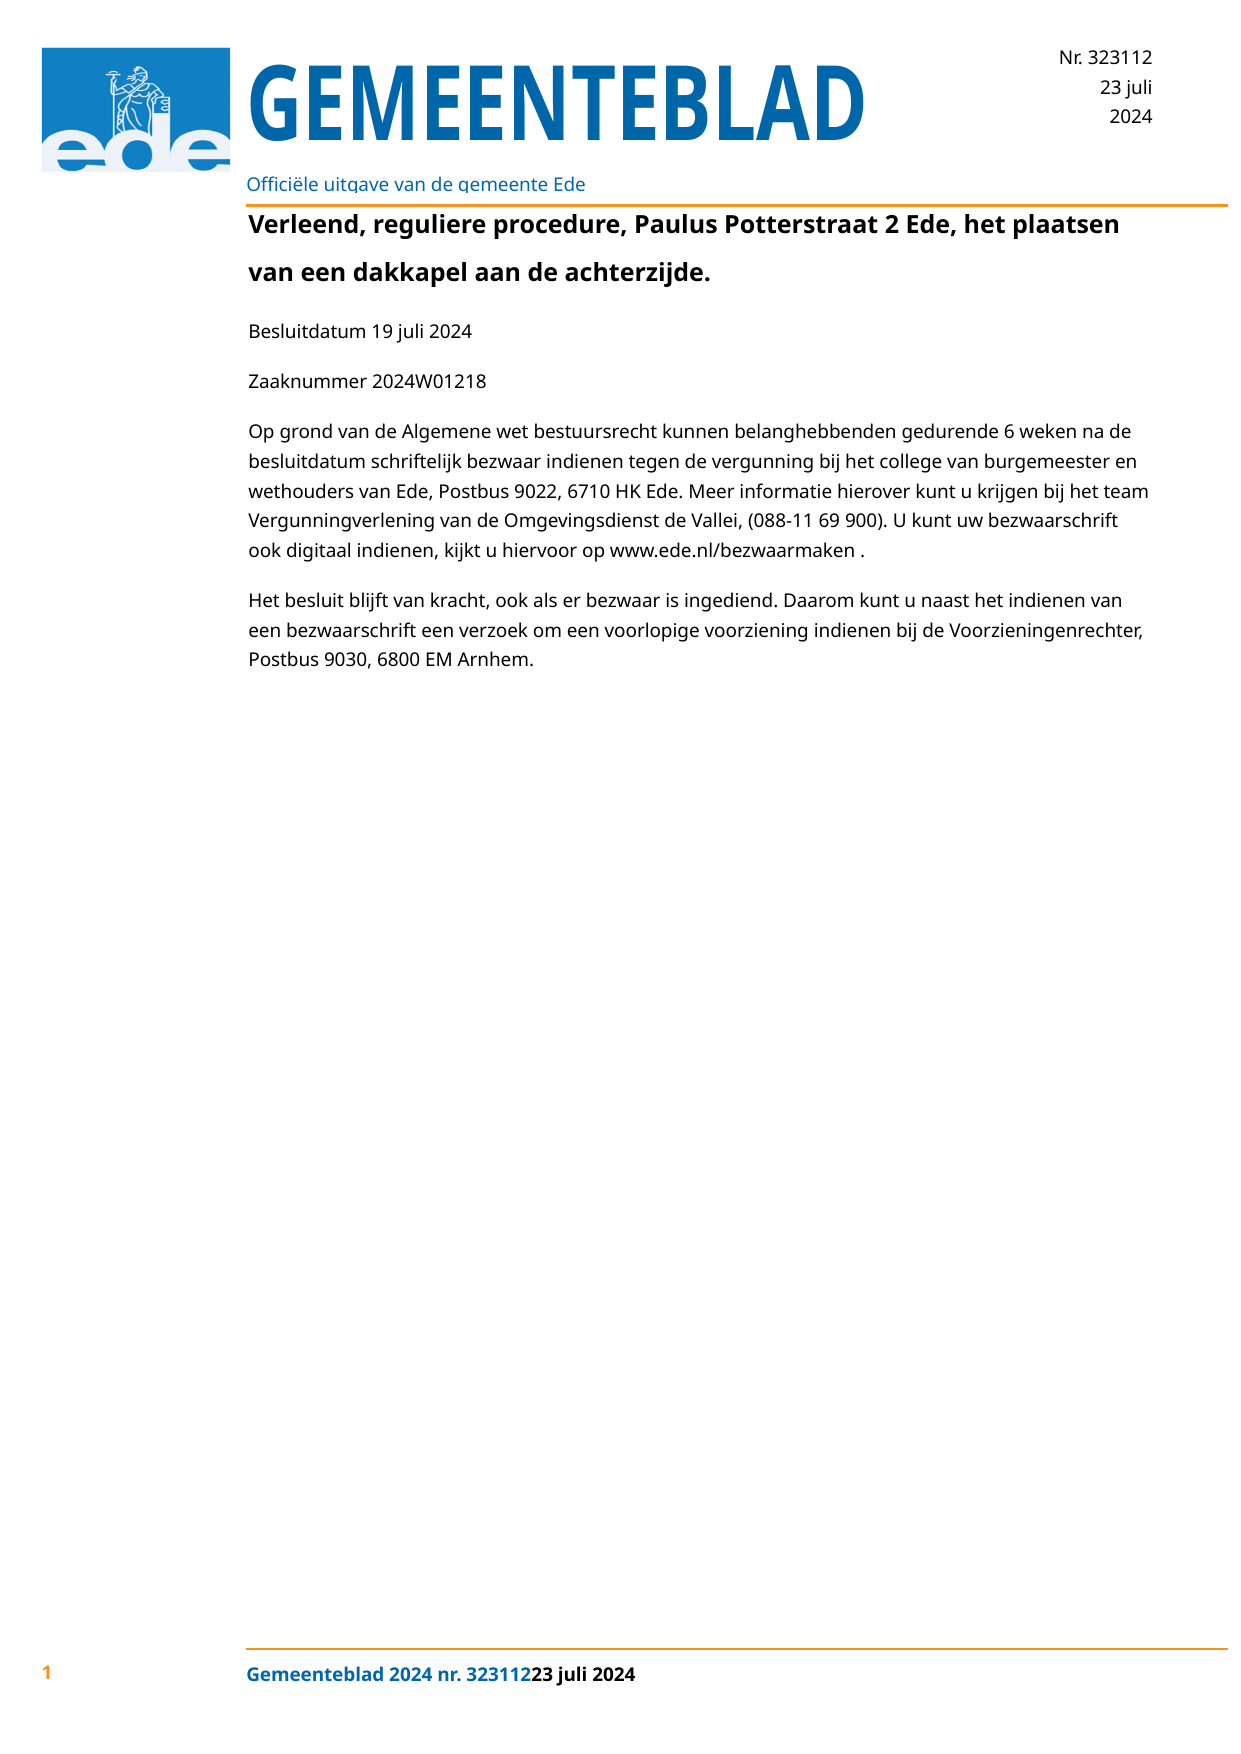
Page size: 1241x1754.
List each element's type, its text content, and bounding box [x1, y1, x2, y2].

text Zaaknummer 2024W01218 [248, 368, 1152, 394]
text Op grond van de Algemene wet bestuursrecht kunnen belanghebbenden gedurende 6 weken na de besluitdatum schriftelijk bezwaar indienen tegen de vergunning bij het college van burgemeester en wethouders van Ede, Postbus 9022, 6710 HK Ede. Meer informatie hierover kunt u krijgen bij het team Vergunningverlening van de Omgevingsdienst de Vallei, (088-11 69 900). U kunt uw bezwaarschrift ook digitaal indienen, kijkt u hiervoor op www.ede.nl/bezwaarmaken . [248, 419, 1152, 563]
text Verleend, reguliere procedure, Paulus Potterstraat 2 Ede, het plaatsen van een dakkapel aan de achterzijde. [248, 207, 1152, 288]
picture [41, 47, 231, 172]
text Besluitdatum 19 juli 2024 [248, 318, 1152, 344]
text Het besluit blijft van kracht, ook als er bezwaar is ingediend. Daarom kunt u naast het indienen van een bezwaarschrift een verzoek om een voorlopige voorziening indienen bij de Voorzieningenrechter, Postbus 9030, 6800 EM Arnhem. [248, 587, 1152, 672]
